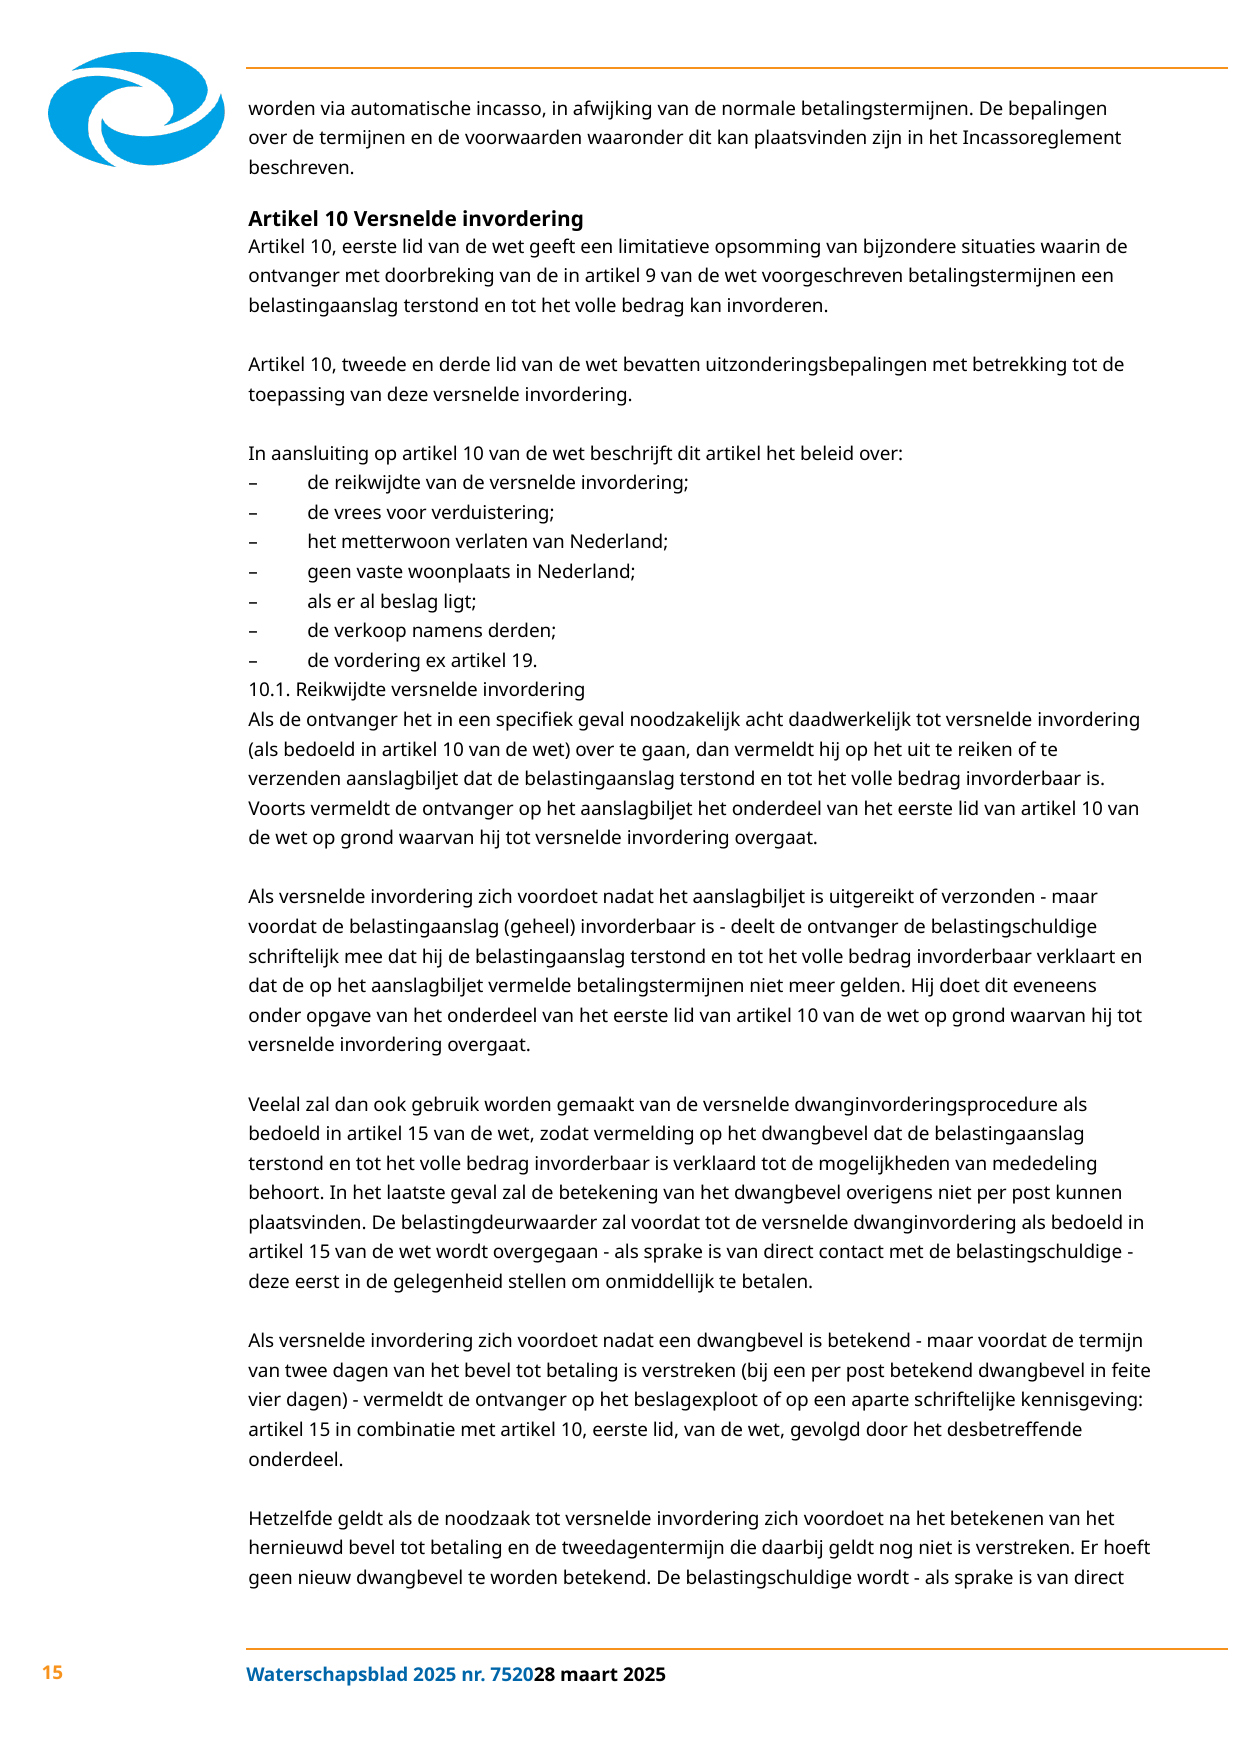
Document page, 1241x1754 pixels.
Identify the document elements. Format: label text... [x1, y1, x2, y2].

text Hetzelfde geldt als de noodzaak tot versnelde invordering zich voordoet na het betekenen van het hernieuwd bevel tot betaling en de tweedagentermijn die daarbij geldt nog niet is verstreken. Er hoeft geen nieuw dwangbevel te worden betekend. De belastingschuldige wordt - als sprake is van direct [248, 1505, 1152, 1590]
text Artikel 10, eerste lid van de wet geeft een limitatieve opsomming van bijzondere situaties waarin de ontvanger met doorbreking van de in artikel 9 van de wet voorgeschreven betalingstermijnen een belastingaanslag terstond en tot het volle bedrag kan invorderen. [248, 233, 1152, 318]
list als er al beslag ligt; [248, 588, 1152, 613]
text In aansluiting op artikel 10 van de wet beschrijft dit artikel het beleid over: [248, 440, 1152, 466]
text Als versnelde invordering zich voordoet nadat een dwangbevel is betekend - maar voordat de termijn van twee dagen van het bevel tot betaling is verstreken (bij een per post betekend dwangbevel in feite vier dagen) - vermeldt de ontvanger op het beslagexploot of op een aparte schriftelijke kennisgeving: artikel 15 in combinatie met artikel 10, eerste lid, van de wet, gevolgd door het desbetreffende onderdeel. [248, 1327, 1152, 1471]
text Als versnelde invordering zich voordoet nadat het aanslagbiljet is uitgereikt of verzonden - maar voordat de belastingaanslag (geheel) invorderbaar is - deelt de ontvanger de belastingschuldige schriftelijk mee dat hij de belastingaanslag terstond en tot het volle bedrag invorderbaar verklaart en dat de op het aanslagbiljet vermelde betalingstermijnen niet meer gelden. Hij doet dit eveneens onder opgave van het onderdeel van het eerste lid van artikel 10 van de wet op grond waarvan hij tot versnelde invordering overgaat. [248, 884, 1152, 1057]
text Veelal zal dan ook gebruik worden gemaakt van de versnelde dwanginvorderingsprocedure als bedoeld in artikel 15 van de wet, zodat vermelding op het dwangbevel dat de belastingaanslag terstond en tot het volle bedrag invorderbaar is verklaard tot de mogelijkheden van mededeling behoort. In het laatste geval zal de betekening van het dwangbevel overigens niet per post kunnen plaatsvinden. De belastingdeurwaarder zal voordat tot de versnelde dwanginvordering als bedoeld in artikel 15 van de wet wordt overgegaan - als sprake is van direct contact met de belastingschuldige - deze eerst in de gelegenheid stellen om onmiddellijk te betalen. [248, 1091, 1152, 1294]
list de vordering ex artikel 19. [248, 647, 1152, 673]
list de vrees voor verduistering; [248, 499, 1152, 525]
list de verkoop namens derden; [248, 617, 1152, 643]
text 10.1. Reikwijdte versnelde invordering [248, 677, 1152, 702]
text Artikel 10, tweede en derde lid van de wet bevatten uitzonderingsbepalingen met betrekking tot de toepassing van deze versnelde invordering. [248, 351, 1152, 406]
list geen vaste woonplaats in Nederland; [248, 558, 1152, 584]
text Als de ontvanger het in een specifiek geval noodzakelijk acht daadwerkelijk tot versnelde invordering (als bedoeld in artikel 10 van de wet) over te gaan, dan vermeldt hij op het uit te reiken of te verzenden aanslagbiljet dat de belastingaanslag terstond en tot het volle bedrag invorderbaar is. Voorts vermeldt de ontvanger op het aanslagbiljet het onderdeel van het eerste lid van artikel 10 van de wet op grond waarvan hij tot versnelde invordering overgaat. [248, 706, 1152, 850]
list de reikwijdte van de versnelde invordering; [248, 469, 1152, 495]
text worden via automatische incasso, in afwijking van de normale betalingstermijnen. De bepalingen over de termijnen en de voorwaarden waaronder dit kan plaatsvinden zijn in het Incassoreglement beschreven. [248, 95, 1152, 180]
list het metterwoon verlaten van Nederland; [248, 529, 1152, 554]
text Artikel 10 Versnelde invordering [248, 204, 1152, 233]
picture [41, 47, 231, 172]
